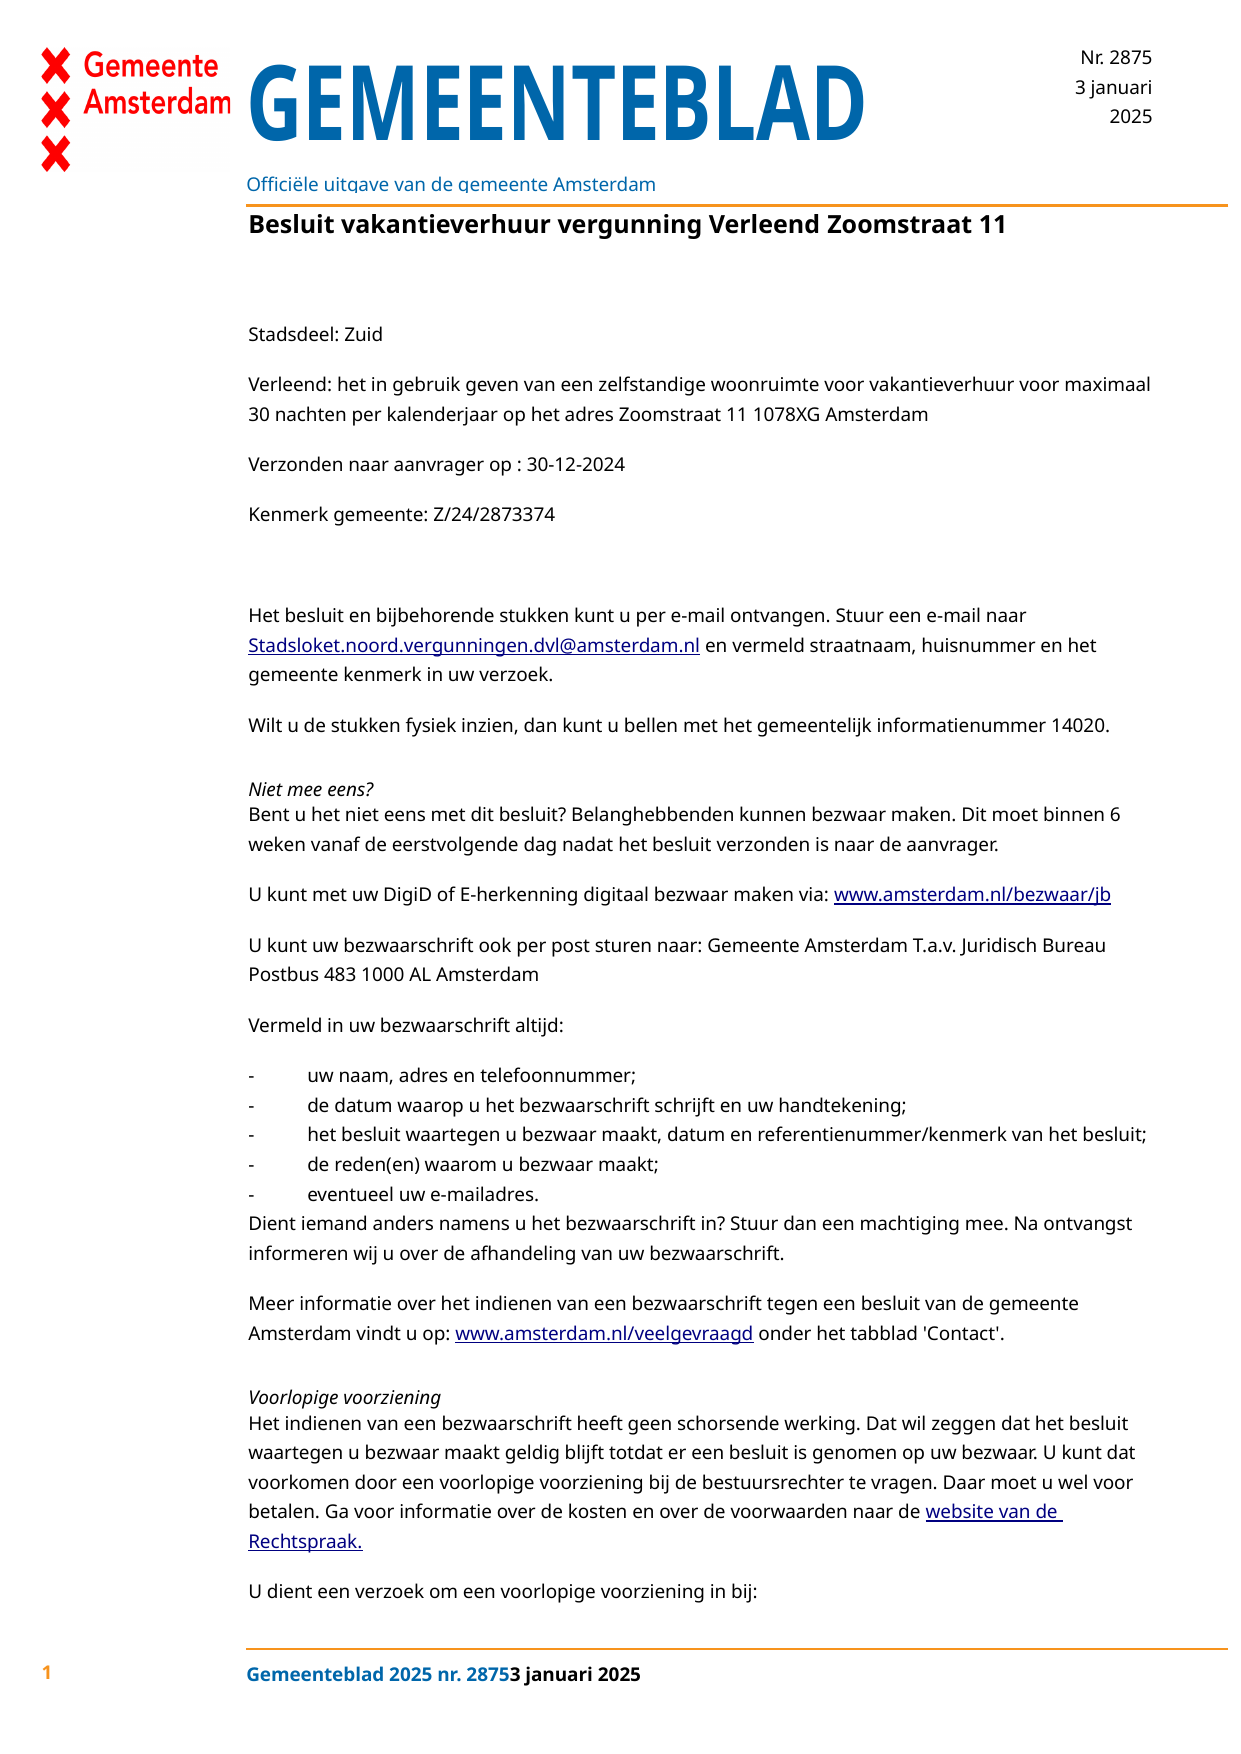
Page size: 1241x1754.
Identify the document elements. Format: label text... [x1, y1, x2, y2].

text Het besluit en bijbehorende stukken kunt u per e-mail ontvangen. Stuur een e-mail naar Stadsloket.noord.vergunningen.dvl@amsterdam.nl en vermeld straatnaam, huisnummer en het gemeente kenmerk in uw verzoek. [248, 602, 1152, 687]
text Besluit vakantieverhuur vergunning Verleend Zoomstraat 11 [248, 207, 1152, 241]
text Voorlopige voorziening [248, 1384, 1152, 1410]
text U kunt met uw DigiD of E-herkenning digitaal bezwaar maken via: www.amsterdam.nl/bezwaar/jb [248, 882, 1152, 907]
text Verleend: het in gebruik geven van een zelfstandige woonruimte voor vakantieverhuur voor maximaal 30 nachten per kalenderjaar op het adres Zoomstraat 11 1078XG Amsterdam [248, 371, 1152, 426]
list de datum waarop u het bezwaarschrift schrijft en uw handtekening; [248, 1092, 1152, 1118]
text Het indienen van een bezwaarschrift heeft geen schorsende werking. Dat wil zeggen dat het besluit waartegen u bezwaar maakt geldig blijft totdat er een besluit is genomen op uw bezwaar. U kunt dat voorkomen door een voorlopige voorziening bij de bestuursrechter te vragen. Daar moet u wel voor betalen. Ga voor informatie over de kosten en over de voorwaarden naar de website van de Rechtspraak. [248, 1410, 1152, 1554]
text Dient iemand anders namens u het bezwaarschrift in? Stuur dan een machtiging mee. Na ontvangst informeren wij u over de afhandeling van uw bezwaarschrift. [248, 1210, 1152, 1266]
list uw naam, adres en telefoonnummer; [248, 1062, 1152, 1088]
text Verzonden naar aanvrager op : 30-12-2024 [248, 451, 1152, 477]
text U kunt uw bezwaarschrift ook per post sturen naar: Gemeente Amsterdam T.a.v. Juridisch Bureau Postbus 483 1000 AL Amsterdam [248, 932, 1152, 987]
text Kenmerk gemeente: Z/24/2873374 [248, 502, 1152, 527]
picture [41, 47, 231, 172]
text Vermeld in uw bezwaarschrift altijd: [248, 1012, 1152, 1038]
text Bent u het niet eens met dit besluit? Belanghebbenden kunnen bezwaar maken. Dit moet binnen 6 weken vanaf de eerstvolgende dag nadat het besluit verzonden is naar de aanvrager. [248, 802, 1152, 857]
text Wilt u de stukken fysiek inzien, dan kunt u bellen met het gemeentelijk informatienummer 14020. [248, 712, 1152, 738]
text Stadsdeel: Zuid [248, 321, 1152, 346]
text U dient een verzoek om een voorlopige voorziening in bij: [248, 1578, 1152, 1604]
text Meer informatie over het indienen van een bezwaarschrift tegen een besluit van de gemeente Amsterdam vindt u op: www.amsterdam.nl/veelgevraagd onder het tabblad 'Contact'. [248, 1290, 1152, 1346]
list de reden(en) waarom u bezwaar maakt; [248, 1151, 1152, 1177]
list eventueel uw e-mailadres. [248, 1181, 1152, 1207]
list het besluit waartegen u bezwaar maakt, datum en referentienummer/kenmerk van het besluit; [248, 1122, 1152, 1147]
text Niet mee eens? [248, 776, 1152, 802]
